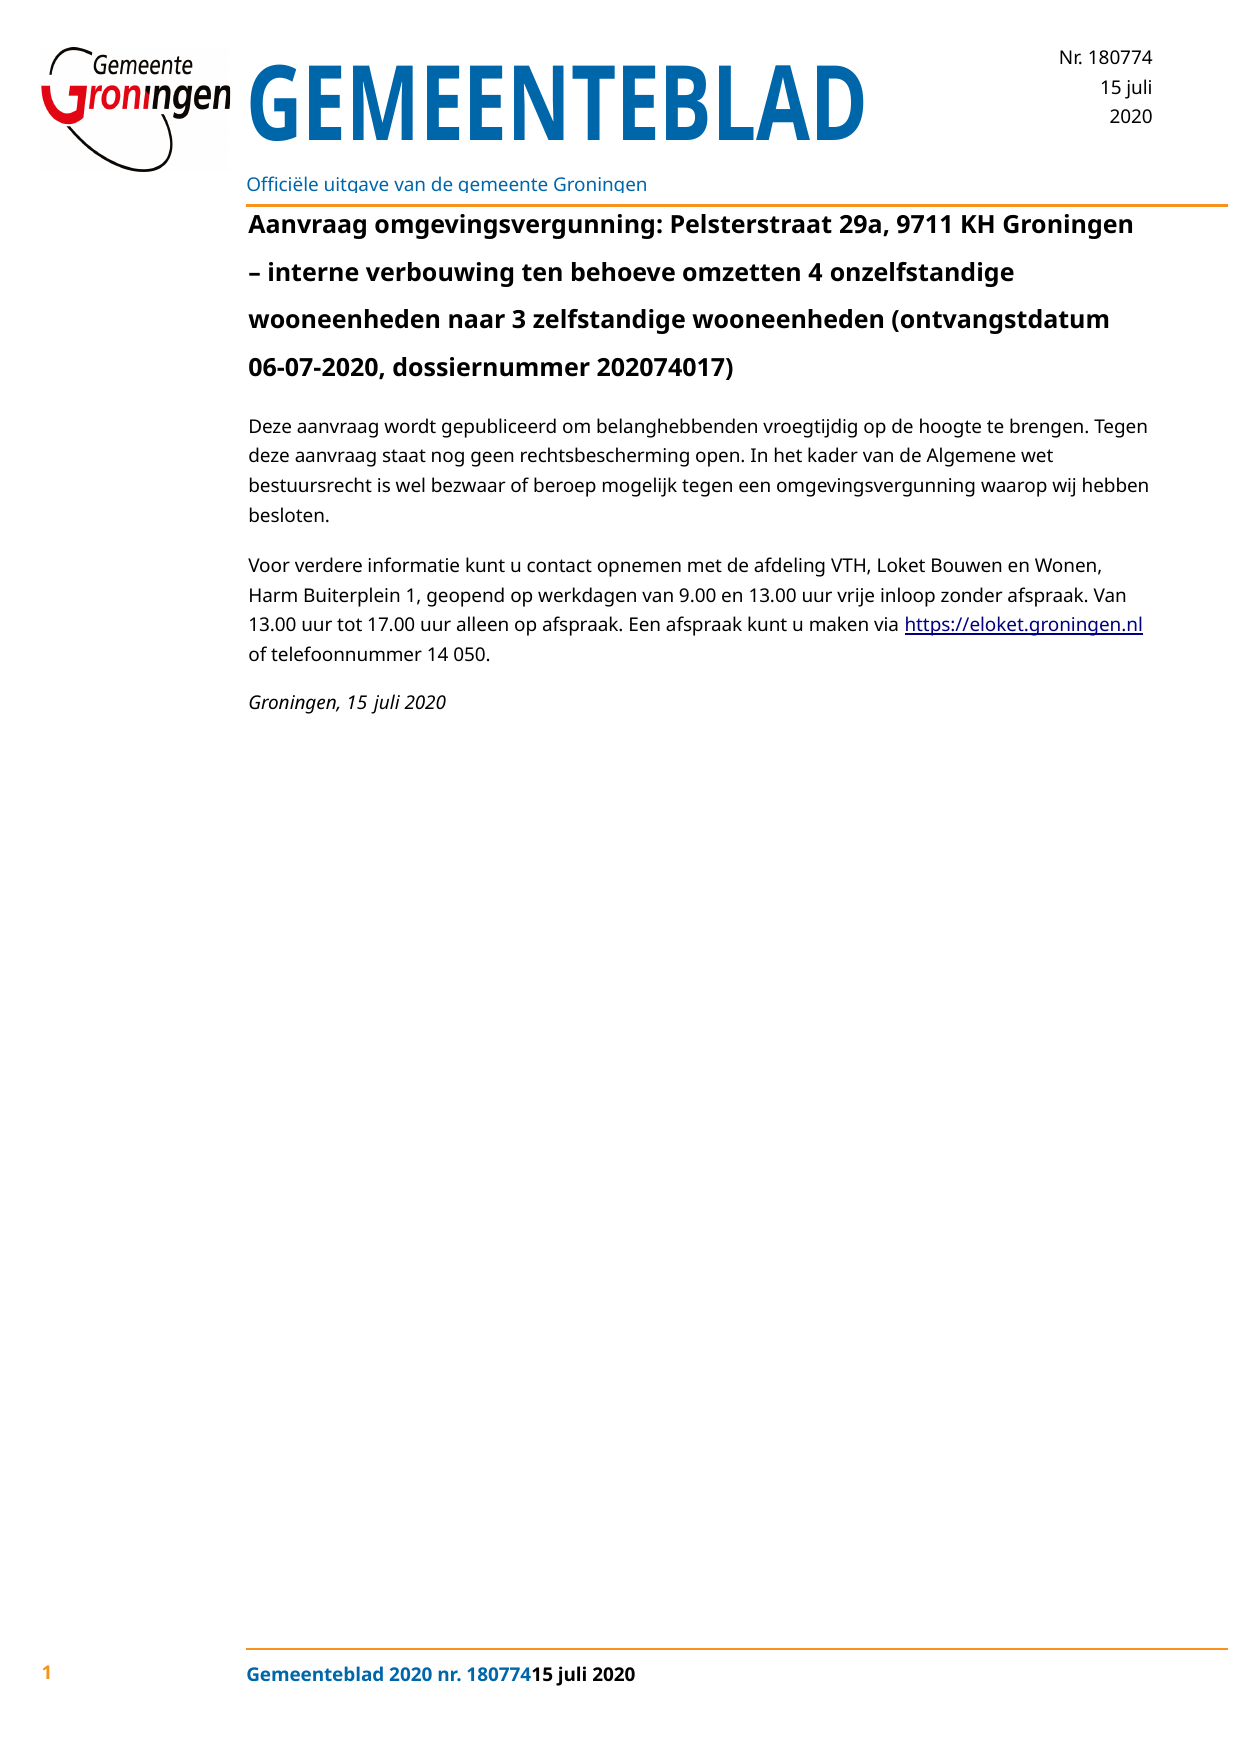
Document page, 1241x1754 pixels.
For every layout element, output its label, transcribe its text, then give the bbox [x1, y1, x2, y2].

text Voor verdere informatie kunt u contact opnemen met de afdeling VTH, Loket Bouwen en Wonen, Harm Buiterplein 1, geopend op werkdagen van 9.00 en 13.00 uur vrije inloop zonder afspraak. Van 13.00 uur tot 17.00 uur alleen op afspraak. Een afspraak kunt u maken via https://eloket.groningen.nl of telefoonnummer 14 050. [248, 552, 1152, 667]
picture [41, 47, 231, 172]
text Deze aanvraag wordt gepubliceerd om belanghebbenden vroegtijdig op de hoogte te brengen. Tegen deze aanvraag staat nog geen rechtsbescherming open. In het kader van de Algemene wet bestuursrecht is wel bezwaar of beroep mogelijk tegen een omgevingsvergunning waarop wij hebben besloten. [248, 413, 1152, 528]
text Aanvraag omgevingsvergunning: Pelsterstraat 29a, 9711 KH Groningen – interne verbouwing ten behoeve omzetten 4 onzelfstandige wooneenheden naar 3 zelfstandige wooneenheden (ontvangstdatum 06-07-2020, dossiernummer 202074017) [248, 207, 1152, 384]
text Groningen, 15 juli 2020 [248, 689, 1152, 714]
